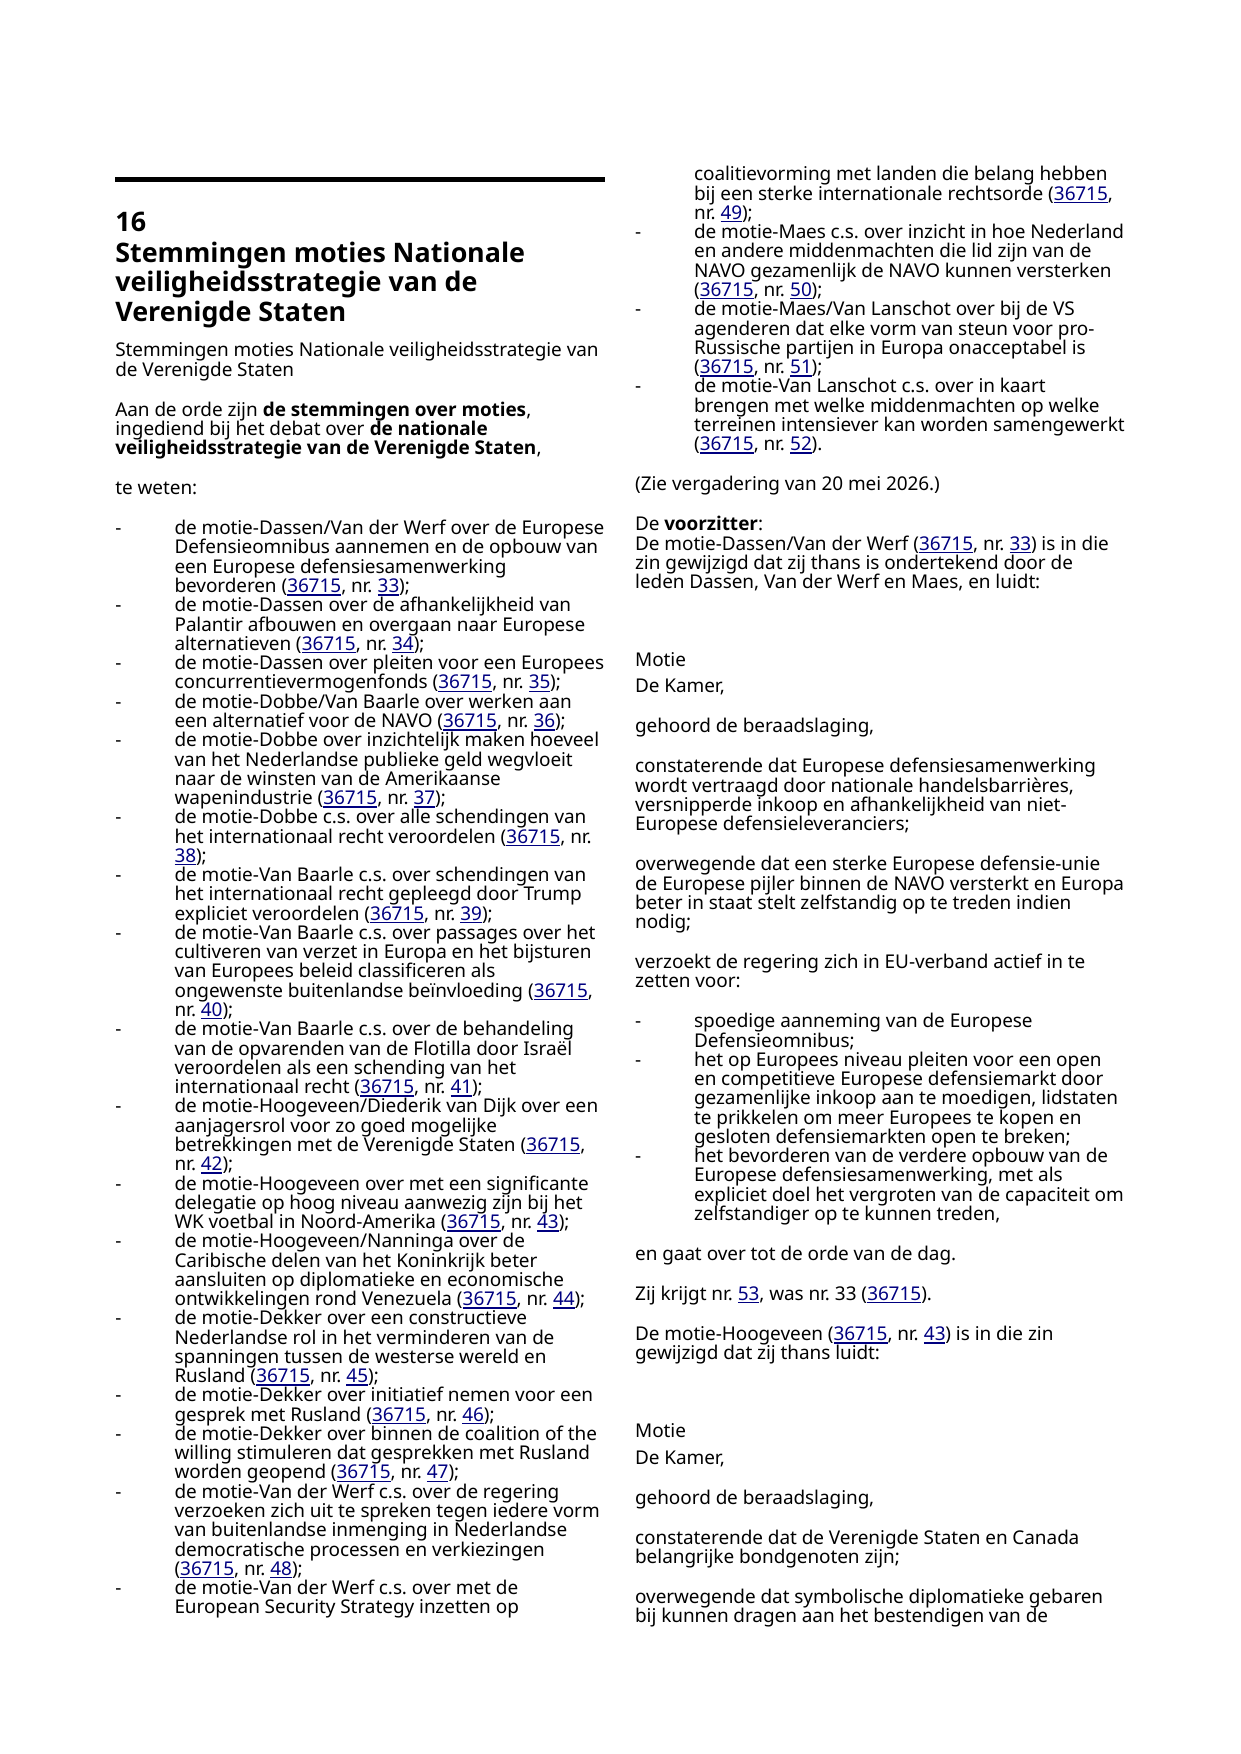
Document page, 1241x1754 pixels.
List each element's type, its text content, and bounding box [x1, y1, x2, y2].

list de motie-Hoogeveen/Nanninga over de Caribische delen van het Koninkrijk beter aansluiten op diplomatieke en economische ontwikkelingen rond Venezuela (36715, nr. 44); [115, 1232, 605, 1309]
text Motie [635, 646, 1125, 671]
list de motie-Dobbe c.s. over alle schendingen van het internationaal recht veroordelen (36715, nr. 38); [115, 808, 605, 866]
text te weten: [115, 479, 605, 498]
list de motie-Dassen over pleiten voor een Europees concurrentievermogenfonds (36715, nr. 35); [115, 654, 605, 693]
list de motie-Van Baarle c.s. over schendingen van het internationaal recht gepleegd door Trump expliciet veroordelen (36715, nr. 39); [115, 866, 605, 924]
text Motie [635, 1417, 1125, 1443]
list het op Europees niveau pleiten voor een open en competitieve Europese defensiemarkt door gezamenlijke inkoop aan te moedigen, lidstaten te prikkelen om meer Europees te kopen en gesloten defensiemarkten open te breken; [635, 1051, 1125, 1147]
list de motie-Dekker over een constructieve Nederlandse rol in het verminderen van de spanningen tussen de westerse wereld en Rusland (36715, nr. 45); [115, 1309, 605, 1386]
text De voorzitter: [635, 515, 1125, 534]
list de motie-Dassen over de afhankelijkheid van Palantir afbouwen en overgaan naar Europese alternatieven (36715, nr. 34); [115, 596, 605, 654]
list de motie-Van der Werf c.s. over de regering verzoeken zich uit te spreken tegen iedere vorm van buitenlandse inmenging in Nederlandse democratische processen en verkiezingen (36715, nr. 48); [115, 1483, 605, 1579]
list de motie-Dekker over initiatief nemen voor een gesprek met Rusland (36715, nr. 46); [115, 1386, 605, 1425]
text verzoekt de regering zich in EU-verband actief in te zetten voor: [635, 953, 1125, 992]
list de motie-Dobbe over inzichtelijk maken hoeveel van het Nederlandse publieke geld wegvloeit naar de winsten van de Amerikaanse wapenindustrie (36715, nr. 37); [115, 731, 605, 808]
list de motie-Van Lanschot c.s. over in kaart brengen met welke middenmachten op welke terreinen intensiever kan worden samengewerkt (36715, nr. 52). [635, 377, 1125, 454]
list de motie-Hoogeveen over met een significante delegatie op hoog niveau aanwezig zijn bij het WK voetbal in Noord-Amerika (36715, nr. 43); [115, 1174, 605, 1232]
text De Kamer, [635, 1449, 1125, 1468]
text en gaat over tot de orde van de dag. [635, 1245, 1125, 1264]
list de motie-Hoogeveen/Diederik van Dijk over een aanjagersrol voor zo goed mogelijke betrekkingen met de Verenigde Staten (36715, nr. 42); [115, 1097, 605, 1174]
text 16 [115, 203, 605, 239]
list de motie-Maes/Van Lanschot over bij de VS agenderen dat elke vorm van steun voor pro-Russische partijen in Europa onacceptabel is (36715, nr. 51); [635, 300, 1125, 377]
list de motie-Dekker over binnen de coalition of the willing stimuleren dat gesprekken met Rusland worden geopend (36715, nr. 47); [115, 1425, 605, 1483]
text (Zie vergadering van 20 mei 2026.) [635, 475, 1125, 494]
text Stemmingen moties Nationale veiligheidsstrategie van de Verenigde Staten [115, 239, 605, 341]
text overwegende dat een sterke Europese defensie-unie de Europese pijler binnen de NAVO versterkt en Europa beter in staat stelt zelfstandig op te treden indien nodig; [635, 855, 1125, 932]
text overwegende dat symbolische diplomatieke gebaren bij kunnen dragen aan het bestendigen van de [635, 1588, 1125, 1627]
text Stemmingen moties Nationale veiligheidsstrategie van de Verenigde Staten [115, 341, 605, 380]
text De Kamer, [635, 677, 1125, 697]
text Aan de orde zijn de stemmingen over moties, ingediend bij het debat over de nationale veiligheidsstrategie van de Verenigde Staten, [115, 401, 605, 458]
list de motie-Dassen/Van der Werf over de Europese Defensieomnibus aannemen en de opbouw van een Europese defensiesamenwerking bevorderen (36715, nr. 33); [115, 519, 605, 596]
list de motie-Dobbe/Van Baarle over werken aan een alternatief voor de NAVO (36715, nr. 36); [115, 693, 605, 731]
text gehoord de beraadslaging, [635, 717, 1125, 737]
text Zij krijgt nr. 53, was nr. 33 (36715). [635, 1285, 1125, 1304]
list de motie-Van der Werf c.s. over met de European Security Strategy inzetten op [115, 1579, 605, 1618]
list coalitievorming met landen die belang hebben bij een sterke internationale rechtsorde (36715, nr. 49); [635, 165, 1125, 223]
text constaterende dat Europese defensiesamenwerking wordt vertraagd door nationale handelsbarrières, versnipperde inkoop en afhankelijkheid van niet-Europese defensieleveranciers; [635, 757, 1125, 834]
list het bevorderen van de verdere opbouw van de Europese defensiesamenwerking, met als expliciet doel het vergroten van de capaciteit om zelfstandiger op te kunnen treden, [635, 1147, 1125, 1224]
text De motie-Dassen/Van der Werf (36715, nr. 33) is in die zin gewijzigd dat zij thans is ondertekend door de leden Dassen, Van der Werf en Maes, en luidt: [635, 534, 1125, 592]
list de motie-Maes c.s. over inzicht in hoe Nederland en andere middenmachten die lid zijn van de NAVO gezamenlijk de NAVO kunnen versterken (36715, nr. 50); [635, 223, 1125, 300]
text constaterende dat de Verenigde Staten en Canada belangrijke bondgenoten zijn; [635, 1529, 1125, 1567]
list spoedige aanneming van de Europese Defensieomnibus; [635, 1012, 1125, 1051]
text De motie-Hoogeveen (36715, nr. 43) is in die zin gewijzigd dat zij thans luidt: [635, 1325, 1125, 1364]
text gehoord de beraadslaging, [635, 1489, 1125, 1508]
list de motie-Van Baarle c.s. over passages over het cultiveren van verzet in Europa en het bijsturen van Europees beleid classificeren als ongewenste buitenlandse beïnvloeding (36715, nr. 40); [115, 924, 605, 1020]
list de motie-Van Baarle c.s. over de behandeling van de opvarenden van de Flotilla door Israël veroordelen als een schending van het internationaal recht (36715, nr. 41); [115, 1020, 605, 1097]
